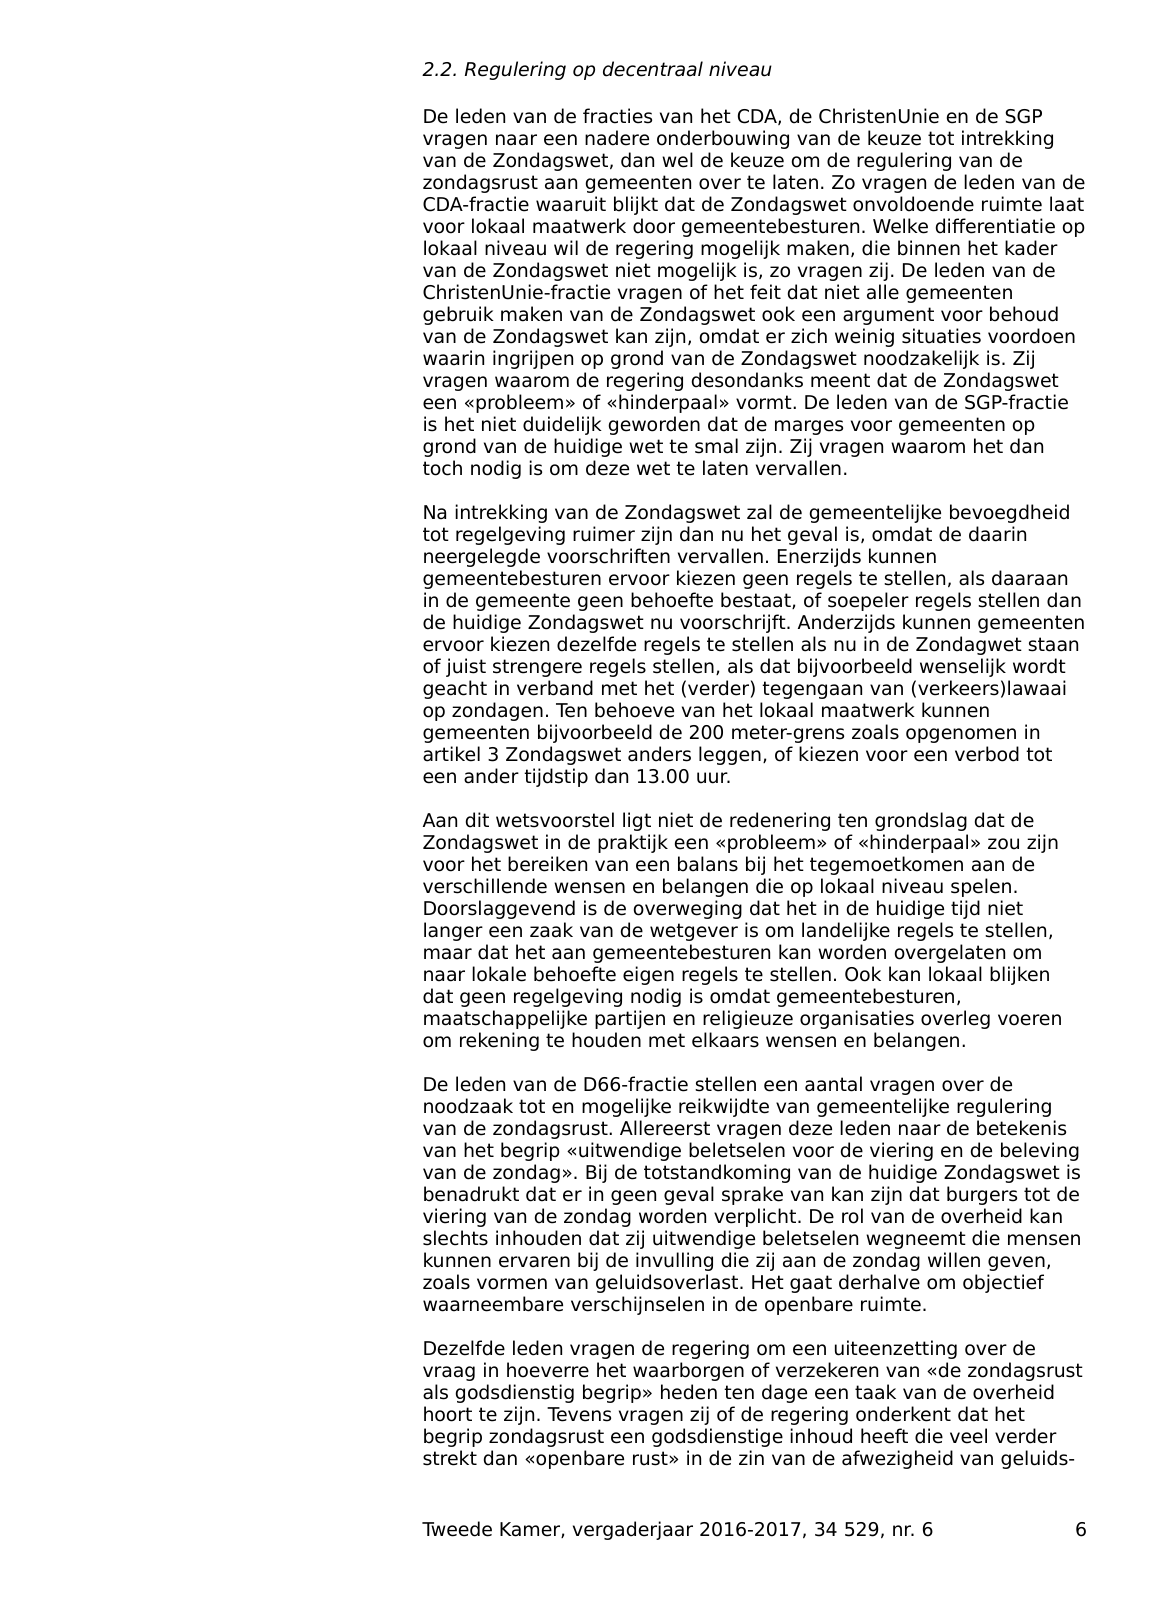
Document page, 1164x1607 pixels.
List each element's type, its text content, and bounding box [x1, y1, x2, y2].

text Na intrekking van de Zondagswet zal de gemeentelijke bevoegdheid tot regelgeving ruimer zijn dan nu het geval is, omdat de daarin neergelegde voorschriften vervallen. Enerzijds kunnen gemeentebesturen ervoor kiezen geen regels te stellen, als daaraan in de gemeente geen behoefte bestaat, of soepeler regels stellen dan de huidige Zondagswet nu voorschrijft. Anderzijds kunnen gemeenten ervoor kiezen dezelfde regels te stellen als nu in de Zondagwet staan of juist strengere regels stellen, als dat bijvoorbeeld wenselijk wordt geacht in verband met het (verder) tegengaan van (verkeers)lawaai op zondagen. Ten behoeve van het lokaal maatwerk kunnen gemeenten bijvoorbeeld de 200 meter-grens zoals opgenomen in artikel 3 Zondagswet anders leggen, of kiezen voor een verbod tot een ander tijdstip dan 13.00 uur. [422, 502, 1087, 788]
text De leden van de D66-fractie stellen een aantal vragen over de noodzaak tot en mogelijke reikwijdte van gemeentelijke regulering van de zondagsrust. Allereerst vragen deze leden naar de betekenis van het begrip «uitwendige beletselen voor de viering en de beleving van de zondag». Bij de totstandkoming van de huidige Zondagswet is benadrukt dat er in geen geval sprake van kan zijn dat burgers tot de viering van de zondag worden verplicht. De rol van de overheid kan slechts inhouden dat zij uitwendige beletselen wegneemt die mensen kunnen ervaren bij de invulling die zij aan de zondag willen geven, zoals vormen van geluidsoverlast. Het gaat derhalve om objectief waarneembare verschijnselen in de openbare ruimte. [422, 1074, 1087, 1316]
text Aan dit wetsvoorstel ligt niet de redenering ten grondslag dat de Zondagswet in de praktijk een «probleem» of «hinderpaal» zou zijn voor het bereiken van een balans bij het tegemoetkomen aan de verschillende wensen en belangen die op lokaal niveau spelen. Doorslaggevend is de overweging dat het in de huidige tijd niet langer een zaak van de wetgever is om landelijke regels te stellen, maar dat het aan gemeentebesturen kan worden overgelaten om naar lokale behoefte eigen regels te stellen. Ook kan lokaal blijken dat geen regelgeving nodig is omdat gemeentebesturen, maatschappelijke partijen en religieuze organisaties overleg voeren om rekening te houden met elkaars wensen en belangen. [422, 810, 1087, 1052]
text Dezelfde leden vragen de regering om een uiteenzetting over de vraag in hoeverre het waarborgen of verzekeren van «de zondagsrust als godsdienstig begrip» heden ten dage een taak van de overheid hoort te zijn. Tevens vragen zij of de regering onderkent dat het begrip zondagsrust een godsdienstige inhoud heeft die veel verder strekt dan «openbare rust» in de zin van de afwezigheid van geluids- [422, 1338, 1087, 1469]
subtitle 2.2. Regulering op decentraal niveau [422, 59, 1087, 81]
text De leden van de fracties van het CDA, de ChristenUnie en de SGP vragen naar een nadere onderbouwing van de keuze tot intrekking van de Zondagswet, dan wel de keuze om de regulering van de zondagsrust aan gemeenten over te laten. Zo vragen de leden van de CDA-fractie waaruit blijkt dat de Zondagswet onvoldoende ruimte laat voor lokaal maatwerk door gemeentebesturen. Welke differentiatie op lokaal niveau wil de regering mogelijk maken, die binnen het kader van de Zondagswet niet mogelijk is, zo vragen zij. De leden van de ChristenUnie-fractie vragen of het feit dat niet alle gemeenten gebruik maken van de Zondagswet ook een argument voor behoud van de Zondagswet kan zijn, omdat er zich weinig situaties voordoen waarin ingrijpen op grond van de Zondagswet noodzakelijk is. Zij vragen waarom de regering desondanks meent dat de Zondagswet een «probleem» of «hinderpaal» vormt. De leden van de SGP-fractie is het niet duidelijk geworden dat de marges voor gemeenten op grond van de huidige wet te smal zijn. Zij vragen waarom het dan toch nodig is om deze wet te laten vervallen. [422, 106, 1087, 480]
